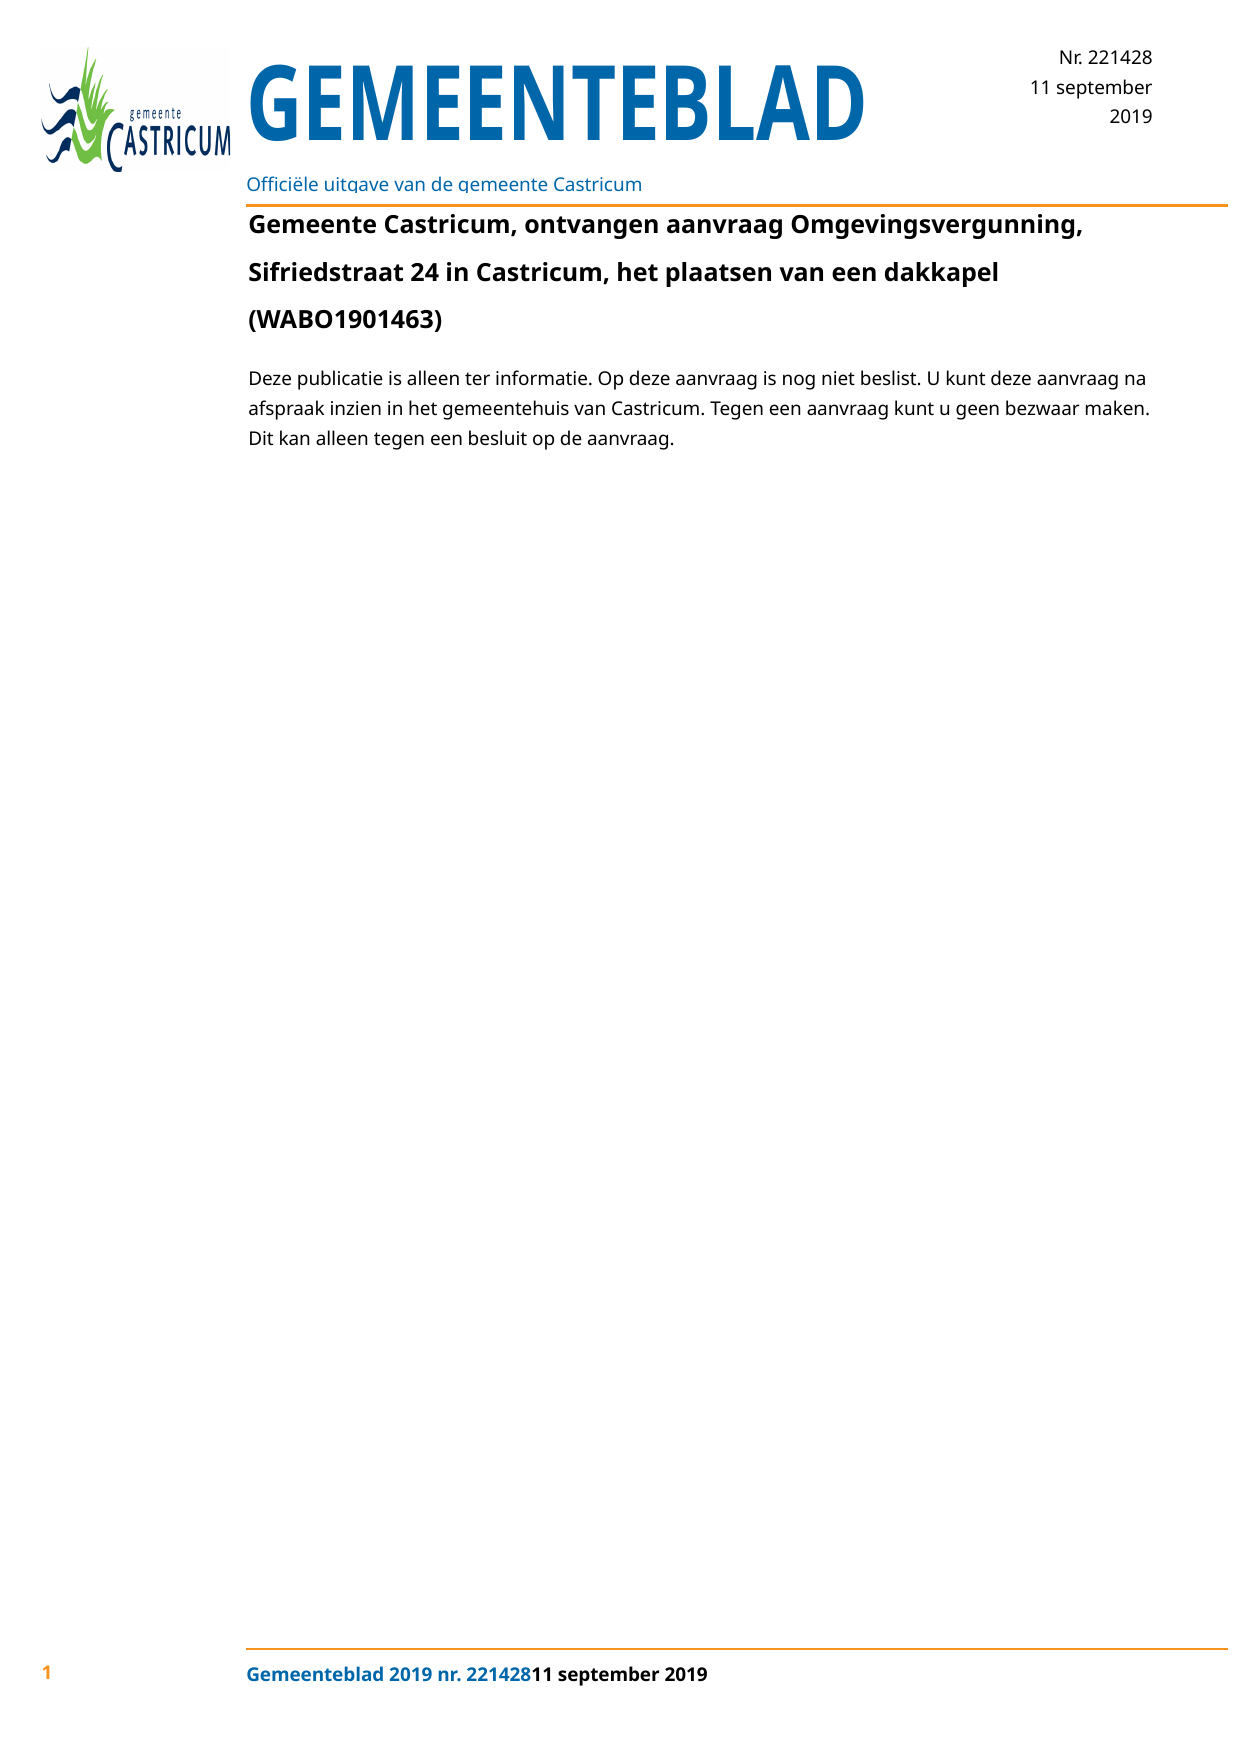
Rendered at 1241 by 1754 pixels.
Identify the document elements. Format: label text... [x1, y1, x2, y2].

picture [41, 47, 231, 172]
text Deze publicatie is alleen ter informatie. Op deze aanvraag is nog niet beslist. U kunt deze aanvraag na afspraak inzien in het gemeentehuis van Castricum. Tegen een aanvraag kunt u geen bezwaar maken. Dit kan alleen tegen een besluit op de aanvraag. [248, 366, 1152, 450]
text Gemeente Castricum, ontvangen aanvraag Omgevingsvergunning, Sifriedstraat 24 in Castricum, het plaatsen van een dakkapel (WABO1901463) [248, 207, 1152, 336]
